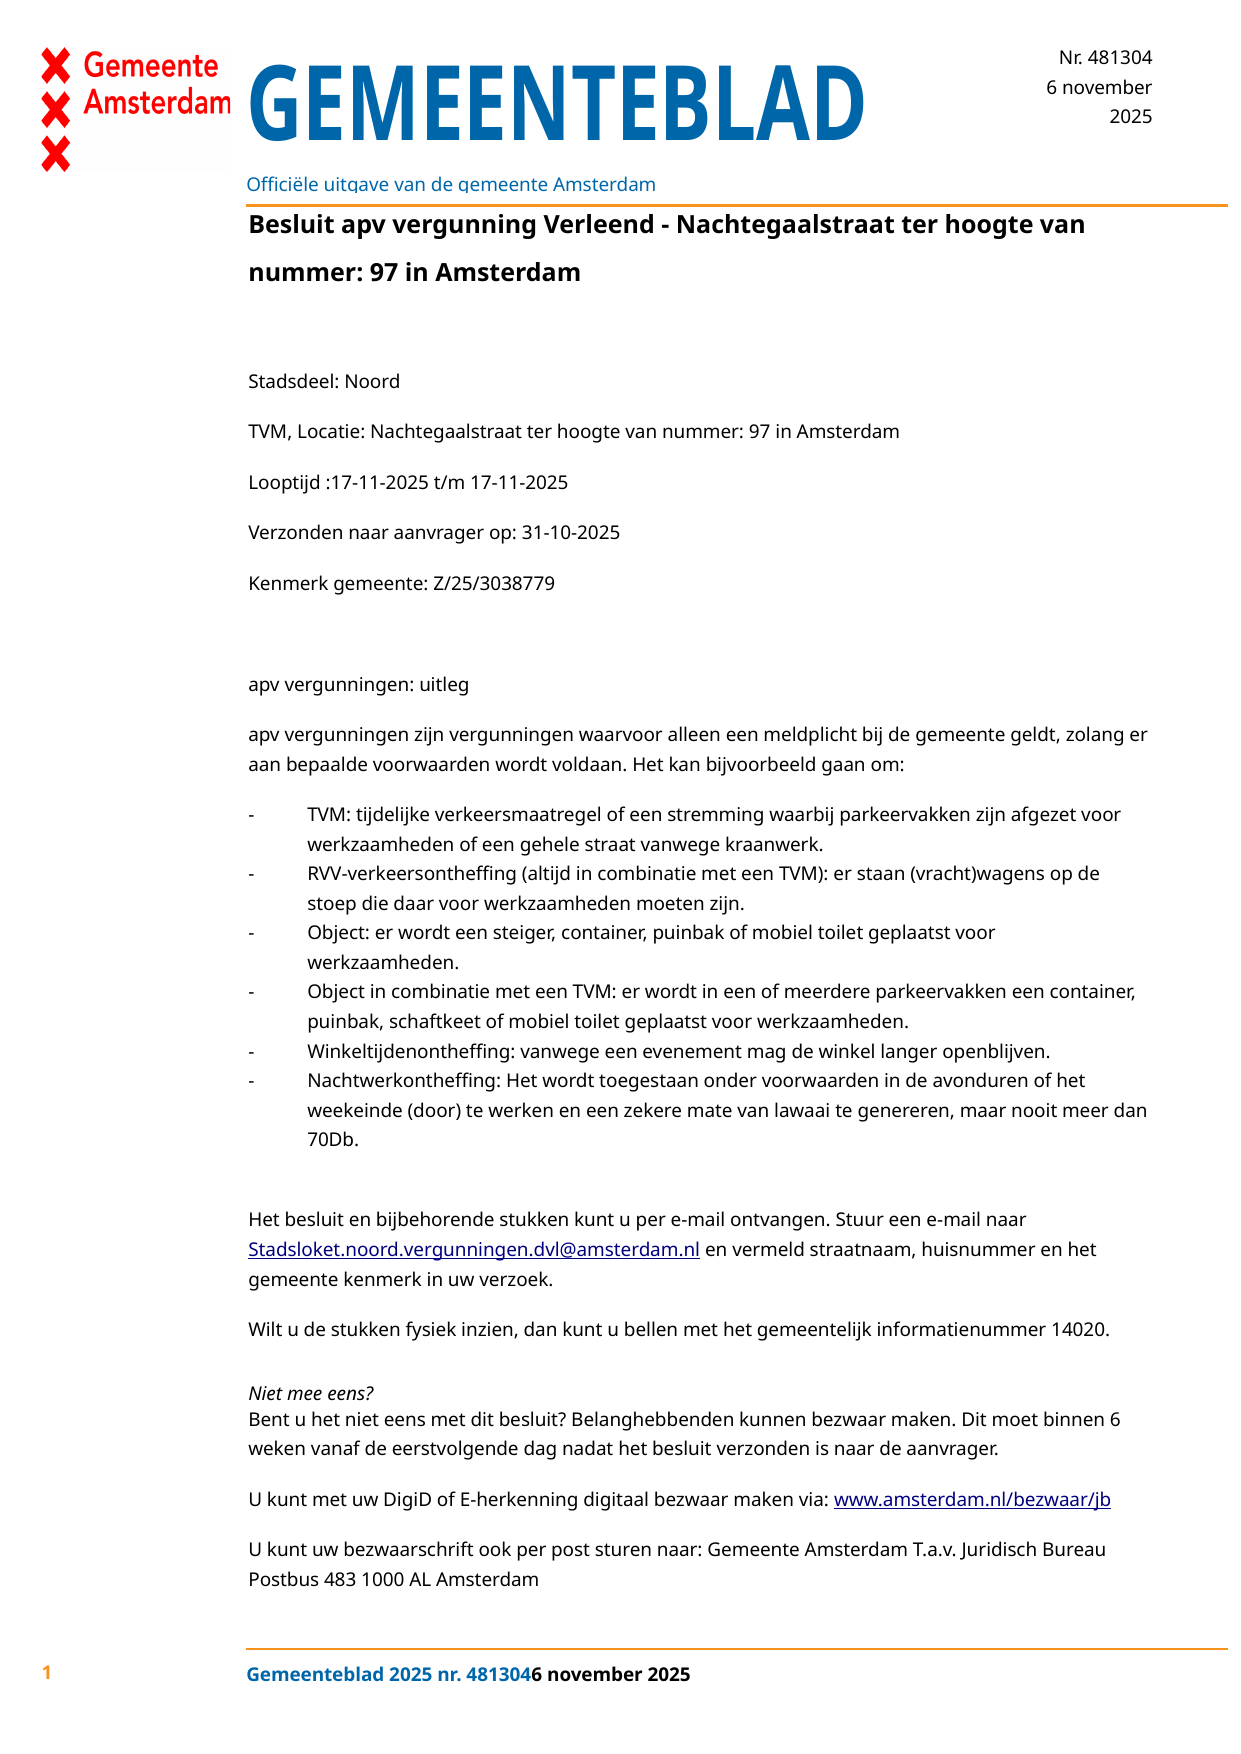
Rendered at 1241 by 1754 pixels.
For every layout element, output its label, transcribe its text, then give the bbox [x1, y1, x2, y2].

list RVV-verkeersontheffing (altijd in combinatie met een TVM): er staan (vracht)wagens op de stoep die daar voor werkzaamheden moeten zijn. [248, 860, 1152, 916]
text U kunt met uw DigiD of E-herkenning digitaal bezwaar maken via: www.amsterdam.nl/bezwaar/jb [248, 1486, 1152, 1512]
text TVM, Locatie: Nachtegaalstraat ter hoogte van nummer: 97 in Amsterdam [248, 419, 1152, 444]
text Bent u het niet eens met dit besluit? Belanghebbenden kunnen bezwaar maken. Dit moet binnen 6 weken vanaf de eerstvolgende dag nadat het besluit verzonden is naar de aanvrager. [248, 1406, 1152, 1461]
text apv vergunningen zijn vergunningen waarvoor alleen een meldplicht bij de gemeente geldt, zolang er aan bepaalde voorwaarden wordt voldaan. Het kan bijvoorbeeld gaan om: [248, 721, 1152, 777]
text Het besluit en bijbehorende stukken kunt u per e-mail ontvangen. Stuur een e-mail naar Stadsloket.noord.vergunningen.dvl@amsterdam.nl en vermeld straatnaam, huisnummer en het gemeente kenmerk in uw verzoek. [248, 1207, 1152, 1292]
text Verzonden naar aanvrager op: 31-10-2025 [248, 519, 1152, 545]
text Kenmerk gemeente: Z/25/3038779 [248, 570, 1152, 596]
text U kunt uw bezwaarschrift ook per post sturen naar: Gemeente Amsterdam T.a.v. Juridisch Bureau Postbus 483 1000 AL Amsterdam [248, 1536, 1152, 1592]
text Stadsdeel: Noord [248, 368, 1152, 394]
list Object: er wordt een steiger, container, puinbak of mobiel toilet geplaatst voor werkzaamheden. [248, 919, 1152, 975]
text apv vergunningen: uitleg [248, 671, 1152, 697]
list TVM: tijdelijke verkeersmaatregel of een stremming waarbij parkeervakken zijn afgezet voor werkzaamheden of een gehele straat vanwege kraanwerk. [248, 801, 1152, 857]
text Looptijd :17-11-2025 t/m 17-11-2025 [248, 469, 1152, 495]
picture [41, 47, 231, 172]
text Besluit apv vergunning Verleend - Nachtegaalstraat ter hoogte van nummer: 97 in Amsterdam [248, 207, 1152, 288]
text Wilt u de stukken fysiek inzien, dan kunt u bellen met het gemeentelijk informatienummer 14020. [248, 1316, 1152, 1342]
list Object in combinatie met een TVM: er wordt in een of meerdere parkeervakken een container, puinbak, schaftkeet of mobiel toilet geplaatst voor werkzaamheden. [248, 979, 1152, 1034]
list Nachtwerkontheffing: Het wordt toegestaan onder voorwaarden in de avonduren of het weekeinde (door) te werken en een zekere mate van lawaai te genereren, maar nooit meer dan 70Db. [248, 1067, 1152, 1152]
list Winkeltijdenontheffing: vanwege een evenement mag de winkel langer openblijven. [248, 1038, 1152, 1064]
text Niet mee eens? [248, 1380, 1152, 1406]
